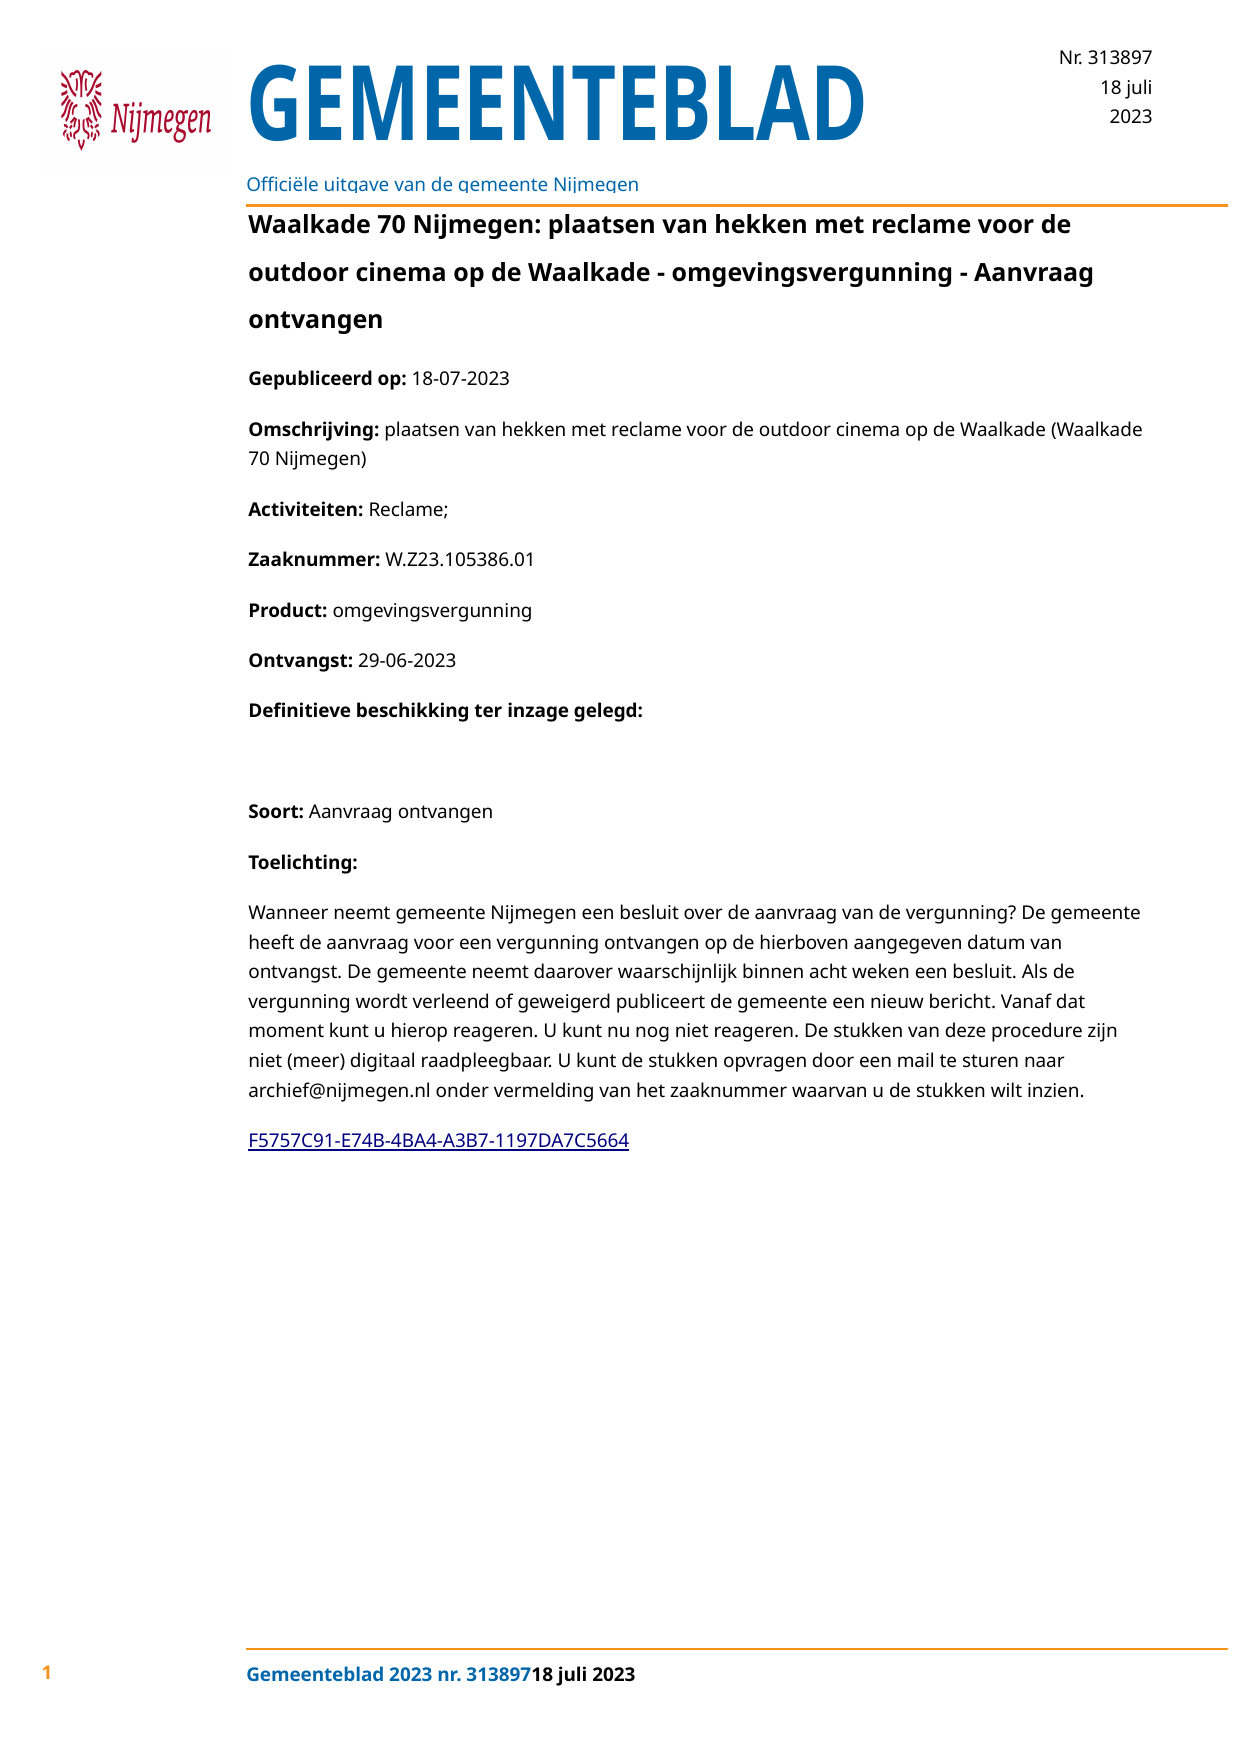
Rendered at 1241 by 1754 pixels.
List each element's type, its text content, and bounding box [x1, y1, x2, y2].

text Activiteiten: Reclame; [248, 496, 1152, 522]
text Omschrijving: plaatsen van hekken met reclame voor de outdoor cinema op de Waalkade (Waalkade 70 Nijmegen) [248, 416, 1152, 471]
picture [41, 47, 231, 172]
text Soort: Aanvraag ontvangen [248, 798, 1152, 824]
text Toelichting: [248, 849, 1152, 874]
text Definitieve beschikking ter inzage gelegd: [248, 698, 1152, 723]
text Wanneer neemt gemeente Nijmegen een besluit over de aanvraag van de vergunning? De gemeente heeft de aanvraag voor een vergunning ontvangen op de hierboven aangegeven datum van ontvangst. De gemeente neemt daarover waarschijnlijk binnen acht weken een besluit. Als de vergunning wordt verleend of geweigerd publiceert de gemeente een nieuw bericht. Vanaf dat moment kunt u hierop reageren. U kunt nu nog niet reageren. De stukken van deze procedure zijn niet (meer) digitaal raadpleegbaar. U kunt de stukken opvragen door een mail te sturen naar archief@nijmegen.nl onder vermelding van het zaaknummer waarvan u de stukken wilt inzien. [248, 899, 1152, 1102]
text Zaaknummer: W.Z23.105386.01 [248, 546, 1152, 572]
text Waalkade 70 Nijmegen: plaatsen van hekken met reclame voor de outdoor cinema op de Waalkade - omgevingsvergunning - Aanvraag ontvangen [248, 207, 1152, 336]
text Product: omgevingsvergunning [248, 597, 1152, 622]
text Gepubliceerd op: 18-07-2023 [248, 366, 1152, 391]
text Ontvangst: 29-06-2023 [248, 647, 1152, 673]
text F5757C91-E74B-4BA4-A3B7-1197DA7C5664 [248, 1127, 1152, 1153]
